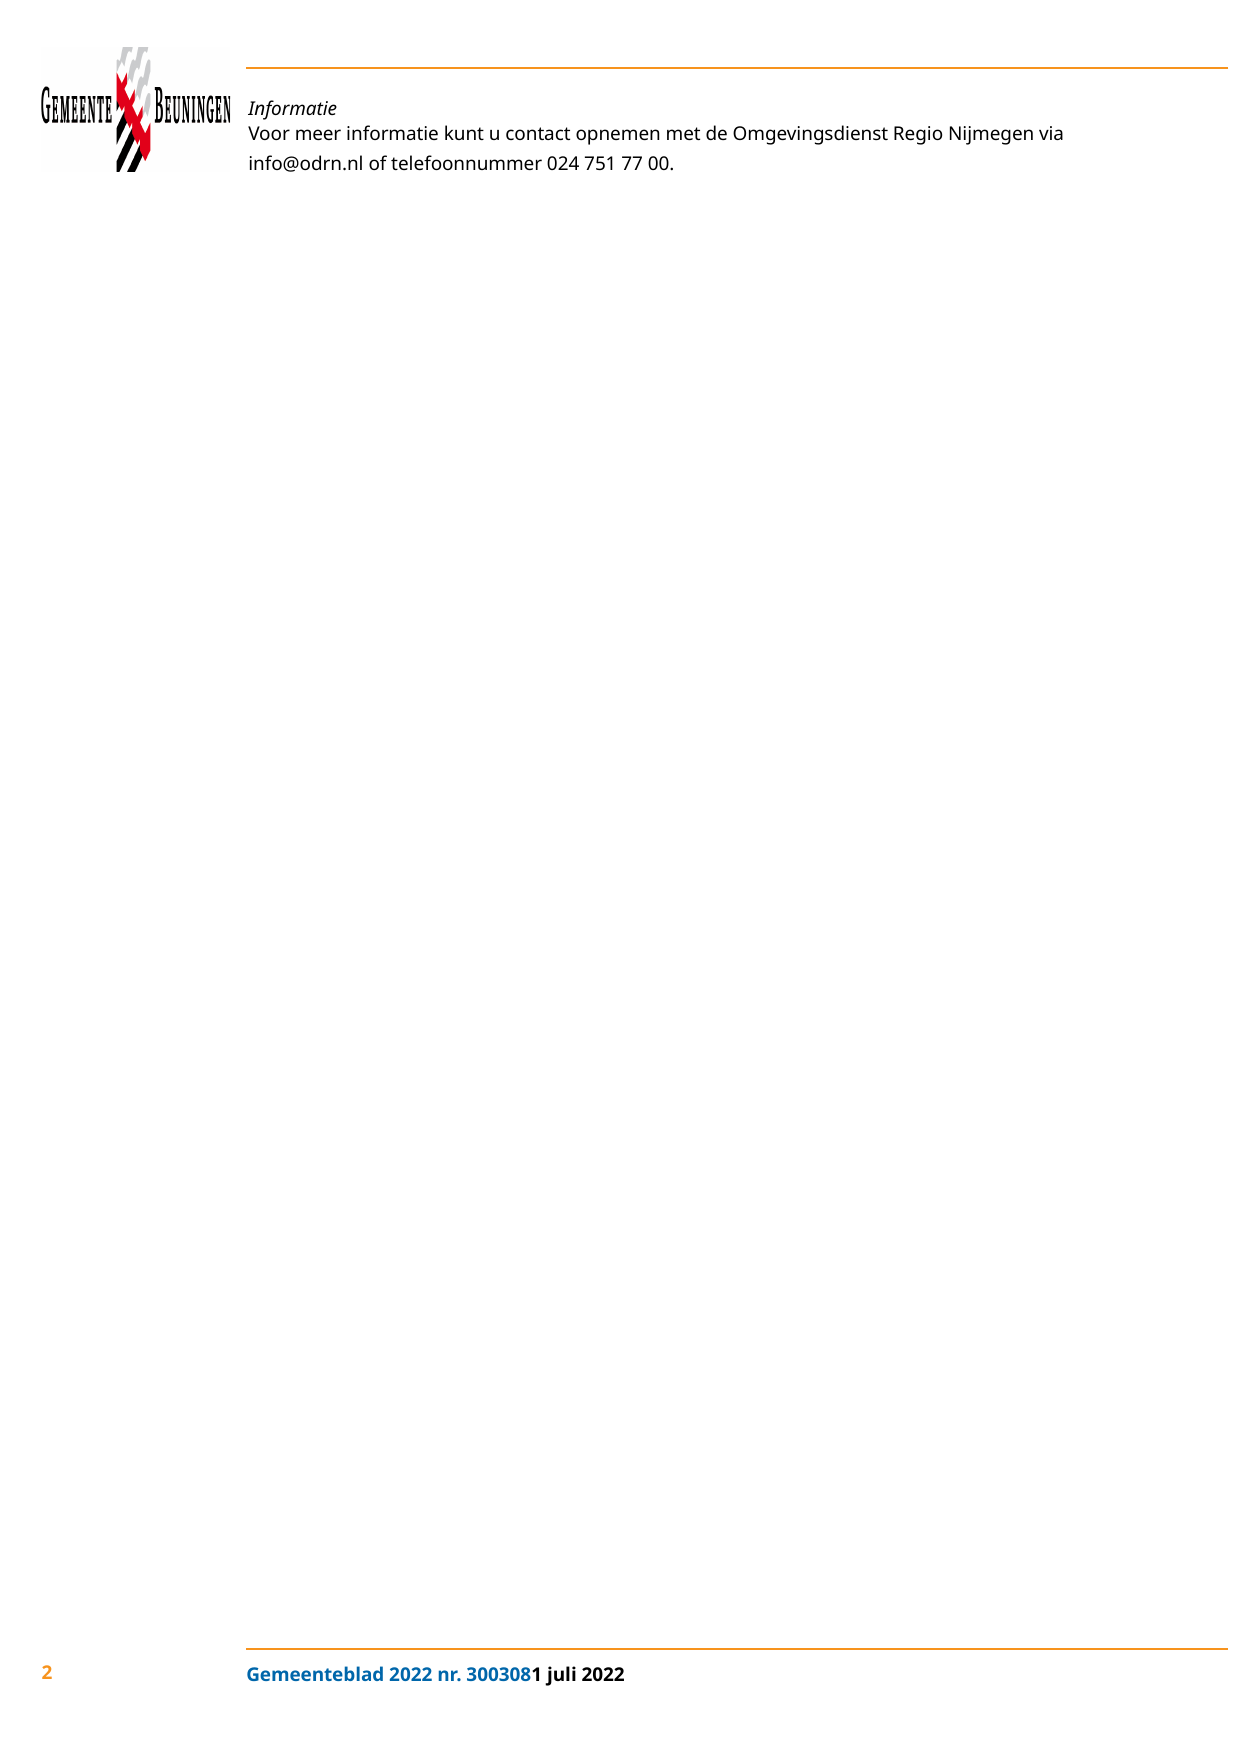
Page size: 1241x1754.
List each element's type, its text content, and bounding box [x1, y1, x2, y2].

picture [41, 47, 231, 172]
text Voor meer informatie kunt u contact opnemen met de Omgevingsdienst Regio Nijmegen via info@odrn.nl of telefoonnummer 024 751 77 00. [248, 121, 1152, 176]
text Informatie [248, 95, 1152, 121]
